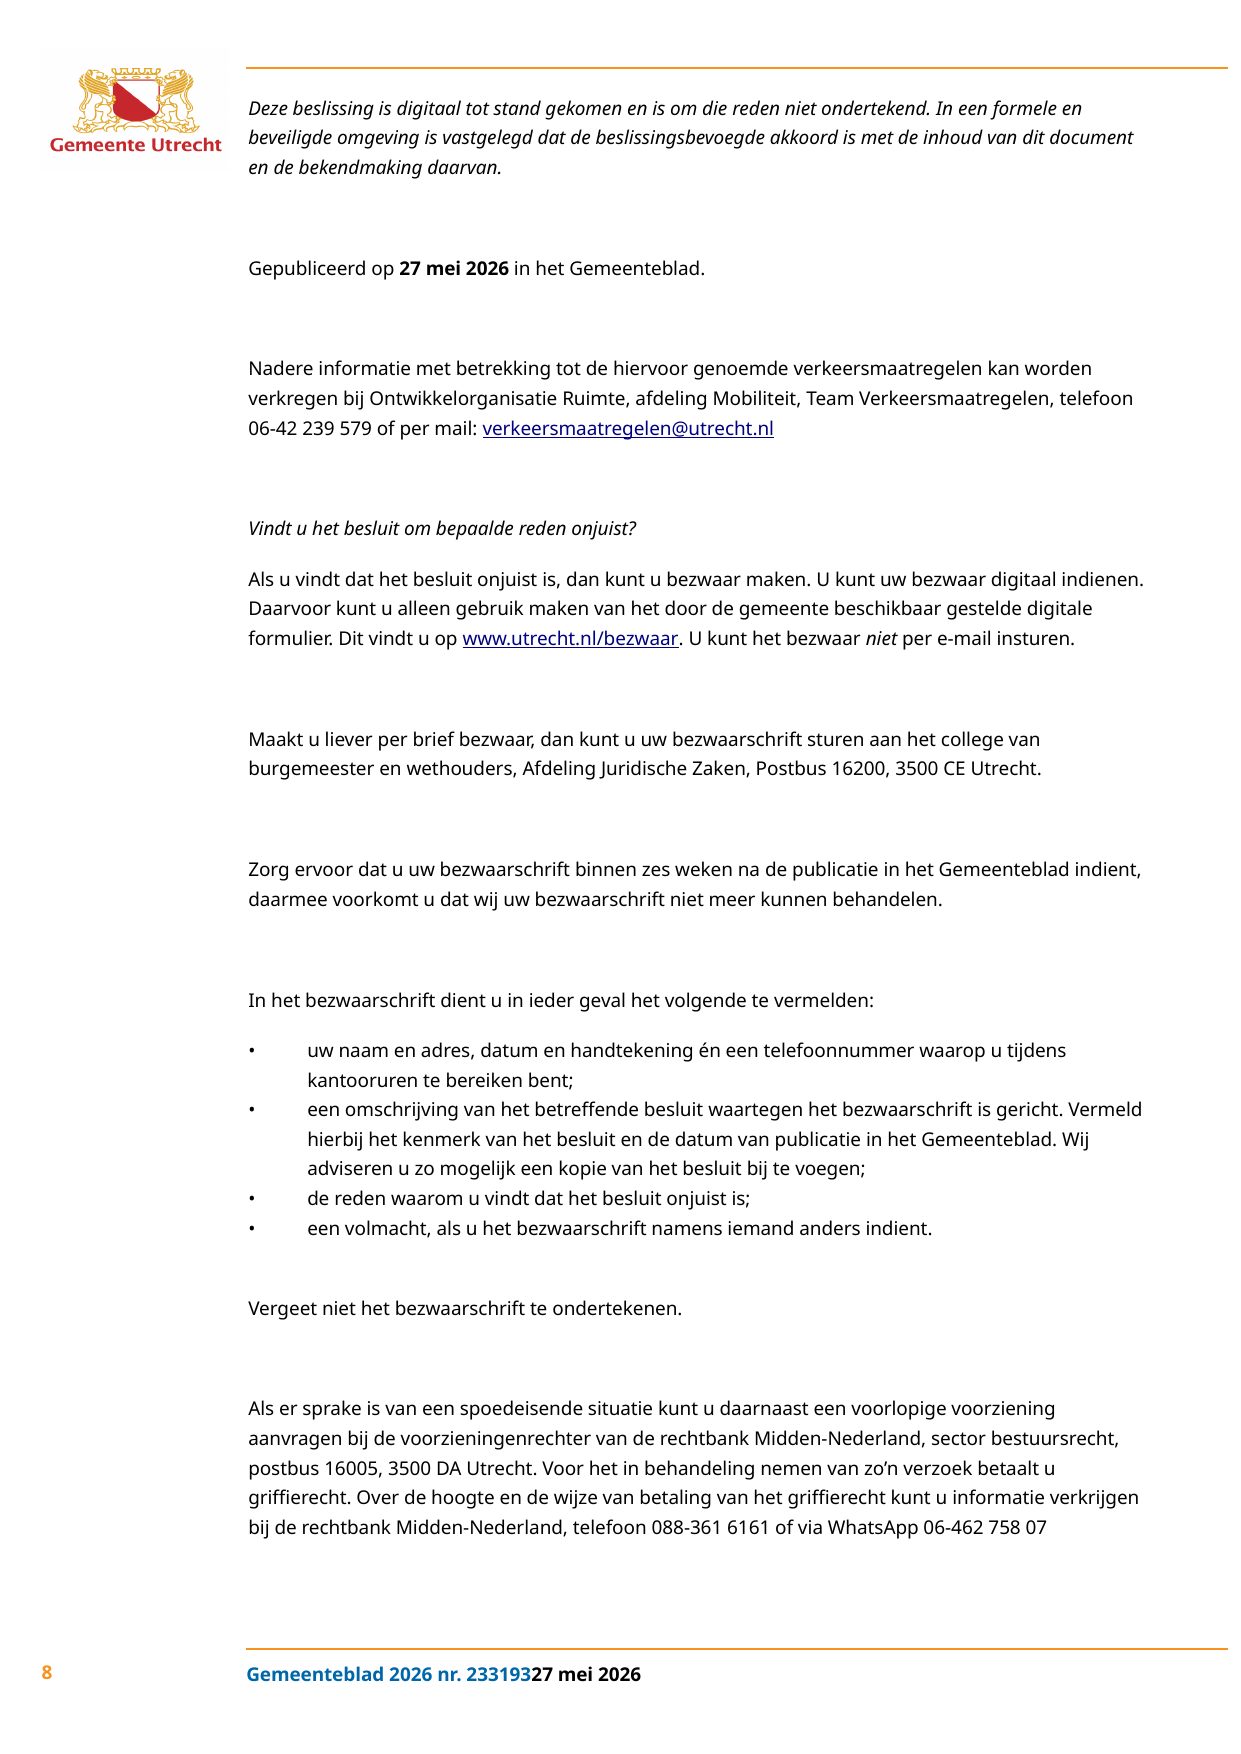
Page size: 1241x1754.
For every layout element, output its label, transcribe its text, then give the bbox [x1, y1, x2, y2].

text Vergeet niet het bezwaarschrift te ondertekenen. [248, 1295, 1152, 1321]
picture [41, 47, 231, 172]
text Als er sprake is van een spoedeisende situatie kunt u daarnaast een voorlopige voorziening aanvragen bij de voorzieningenrechter van de rechtbank Midden-Nederland, sector bestuursrecht, postbus 16005, 3500 DA Utrecht. Voor het in behandeling nemen van zo’n verzoek betaalt u griffierecht. Over de hoogte en de wijze van betaling van het griffierecht kunt u informatie verkrijgen bij de rechtbank Midden-Nederland, telefoon 088-361 6161 of via WhatsApp 06-462 758 07 [248, 1396, 1152, 1540]
text Gepubliceerd op 27 mei 2026 in het Gemeenteblad. [248, 255, 1152, 281]
text Deze beslissing is digitaal tot stand gekomen en is om die reden niet ondertekend. In een formele en beveiligde omgeving is vastgelegd dat de beslissingsbevoegde akkoord is met de inhoud van dit document en de bekendmaking daarvan. [248, 95, 1152, 180]
text Als u vindt dat het besluit onjuist is, dan kunt u bezwaar maken. U kunt uw bezwaar digitaal indienen. Daarvoor kunt u alleen gebruik maken van het door de gemeente beschikbaar gestelde digitale formulier. Dit vindt u op www.utrecht.nl/bezwaar. U kunt het bezwaar niet per e-mail insturen. [248, 566, 1152, 651]
text Nadere informatie met betrekking tot de hiervoor genoemde verkeersmaatregelen kan worden verkregen bij Ontwikkelorganisatie Ruimte, afdeling Mobiliteit, Team Verkeersmaatregelen, telefoon 06-42 239 579 of per mail: verkeersmaatregelen@utrecht.nl [248, 356, 1152, 441]
list een omschrijving van het betreffende besluit waartegen het bezwaarschrift is gericht. Vermeld hierbij het kenmerk van het besluit en de datum van publicatie in het Gemeenteblad. Wij adviseren u zo mogelijk een kopie van het besluit bij te voegen; [248, 1096, 1152, 1181]
text Vindt u het besluit om bepaalde reden onjuist? [248, 516, 1152, 541]
list uw naam en adres, datum en handtekening én een telefoonnummer waarop u tijdens kantooruren te bereiken bent; [248, 1037, 1152, 1093]
text Maakt u liever per brief bezwaar, dan kunt u uw bezwaarschrift sturen aan het college van burgemeester en wethouders, Afdeling Juridische Zaken, Postbus 16200, 3500 CE Utrecht. [248, 726, 1152, 781]
text Zorg ervoor dat u uw bezwaarschrift binnen zes weken na de publicatie in het Gemeenteblad indient, daarmee voorkomt u dat wij uw bezwaarschrift niet meer kunnen behandelen. [248, 856, 1152, 912]
list de reden waarom u vindt dat het besluit onjuist is; [248, 1185, 1152, 1211]
text In het bezwaarschrift dient u in ieder geval het volgende te vermelden: [248, 987, 1152, 1013]
list een volmacht, als u het bezwaarschrift namens iemand anders indient. [248, 1215, 1152, 1241]
